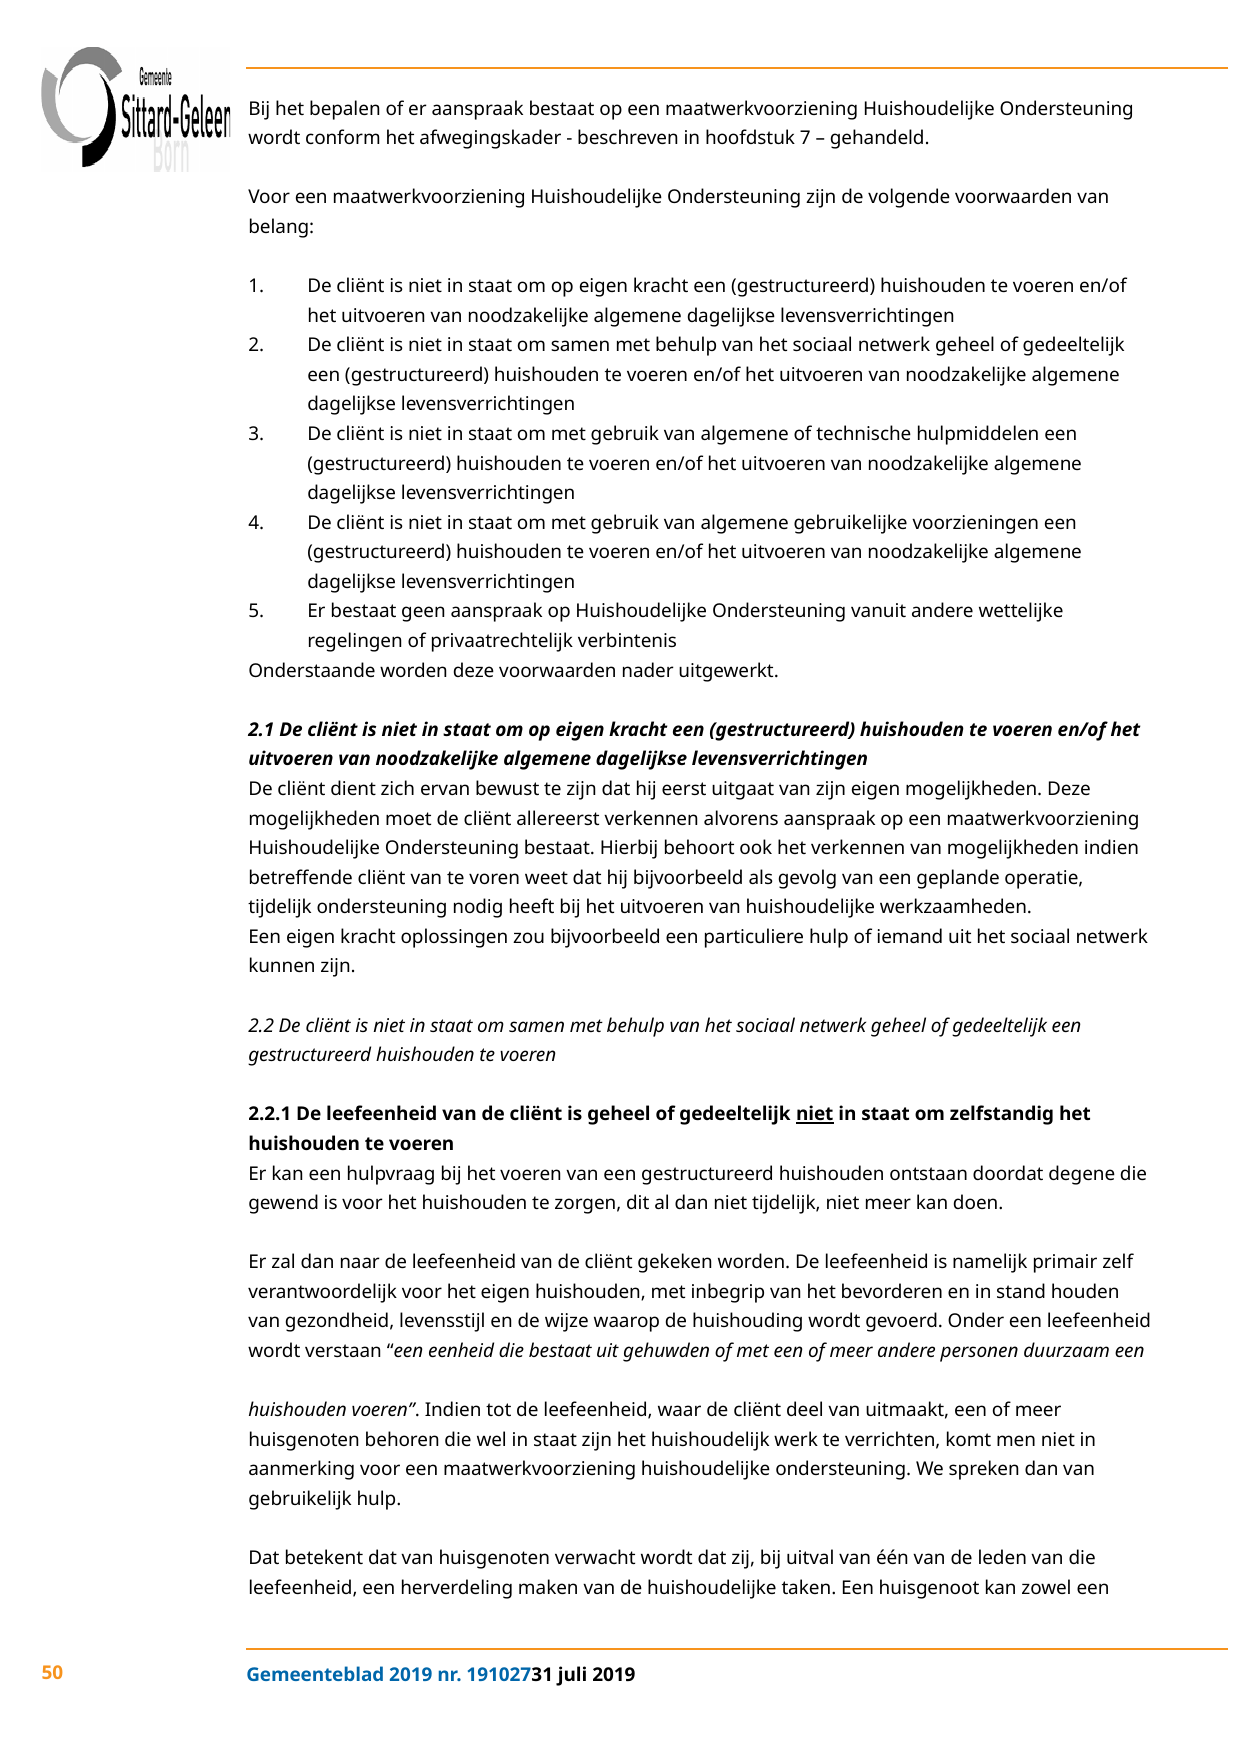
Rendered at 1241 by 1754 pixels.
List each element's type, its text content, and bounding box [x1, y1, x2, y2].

picture [41, 47, 231, 172]
list De cliënt is niet in staat om samen met behulp van het sociaal netwerk geheel of gedeeltelijk een (gestructureerd) huishouden te voeren en/of het uitvoeren van noodzakelijke algemene dagelijkse levensverrichtingen [248, 331, 1152, 416]
list De cliënt is niet in staat om met gebruik van algemene of technische hulpmiddelen een (gestructureerd) huishouden te voeren en/of het uitvoeren van noodzakelijke algemene dagelijkse levensverrichtingen [248, 420, 1152, 505]
text 2.2 De cliënt is niet in staat om samen met behulp van het sociaal netwerk geheel of gedeeltelijk een gestructureerd huishouden te voeren [248, 1012, 1152, 1067]
text 2.1 De cliënt is niet in staat om op eigen kracht een (gestructureerd) huishouden te voeren en/of het uitvoeren van noodzakelijke algemene dagelijkse levensverrichtingen [248, 716, 1152, 771]
text 2.2.1 De leefeenheid van de cliënt is geheel of gedeeltelijk niet in staat om zelfstandig het huishouden te voeren [248, 1101, 1152, 1156]
list Er bestaat geen aanspraak op Huishoudelijke Ondersteuning vanuit andere wettelijke regelingen of privaatrechtelijk verbintenis [248, 598, 1152, 653]
text huishouden voeren”. Indien tot de leefeenheid, waar de cliënt deel van uitmaakt, een of meer huisgenoten behoren die wel in staat zijn het huishoudelijk werk te verrichten, komt men niet in aanmerking voor een maatwerkvoorziening huishoudelijke ondersteuning. We spreken dan van gebruikelijk hulp. [248, 1396, 1152, 1511]
list De cliënt is niet in staat om met gebruik van algemene gebruikelijke voorzieningen een (gestructureerd) huishouden te voeren en/of het uitvoeren van noodzakelijke algemene dagelijkse levensverrichtingen [248, 509, 1152, 594]
text Voor een maatwerkvoorziening Huishoudelijke Ondersteuning zijn de volgende voorwaarden van belang: [248, 183, 1152, 239]
text Dat betekent dat van huisgenoten verwacht wordt dat zij, bij uitval van één van de leden van die leefeenheid, een herverdeling maken van de huishoudelijke taken. Een huisgenoot kan zowel een [248, 1544, 1152, 1600]
text Een eigen kracht oplossingen zou bijvoorbeeld een particuliere hulp of iemand uit het sociaal netwerk kunnen zijn. [248, 923, 1152, 978]
text Er kan een hulpvraag bij het voeren van een gestructureerd huishouden ontstaan doordat degene die gewend is voor het huishouden te zorgen, dit al dan niet tijdelijk, niet meer kan doen. [248, 1160, 1152, 1215]
text Onderstaande worden deze voorwaarden nader uitgewerkt. [248, 657, 1152, 683]
text Bij het bepalen of er aanspraak bestaat op een maatwerkvoorziening Huishoudelijke Ondersteuning wordt conform het afwegingskader - beschreven in hoofdstuk 7 – gehandeld. [248, 95, 1152, 150]
text De cliënt dient zich ervan bewust te zijn dat hij eerst uitgaat van zijn eigen mogelijkheden. Deze mogelijkheden moet de cliënt allereerst verkennen alvorens aanspraak op een maatwerkvoorziening Huishoudelijke Ondersteuning bestaat. Hierbij behoort ook het verkennen van mogelijkheden indien betreffende cliënt van te voren weet dat hij bijvoorbeeld als gevolg van een geplande operatie, tijdelijk ondersteuning nodig heeft bij het uitvoeren van huishoudelijke werkzaamheden. [248, 775, 1152, 919]
text Er zal dan naar de leefeenheid van de cliënt gekeken worden. De leefeenheid is namelijk primair zelf verantwoordelijk voor het eigen huishouden, met inbegrip van het bevorderen en in stand houden van gezondheid, levensstijl en de wijze waarop de huishouding wordt gevoerd. Onder een leefeenheid wordt verstaan “een eenheid die bestaat uit gehuwden of met een of meer andere personen duurzaam een [248, 1248, 1152, 1363]
list De cliënt is niet in staat om op eigen kracht een (gestructureerd) huishouden te voeren en/of het uitvoeren van noodzakelijke algemene dagelijkse levensverrichtingen [248, 272, 1152, 328]
